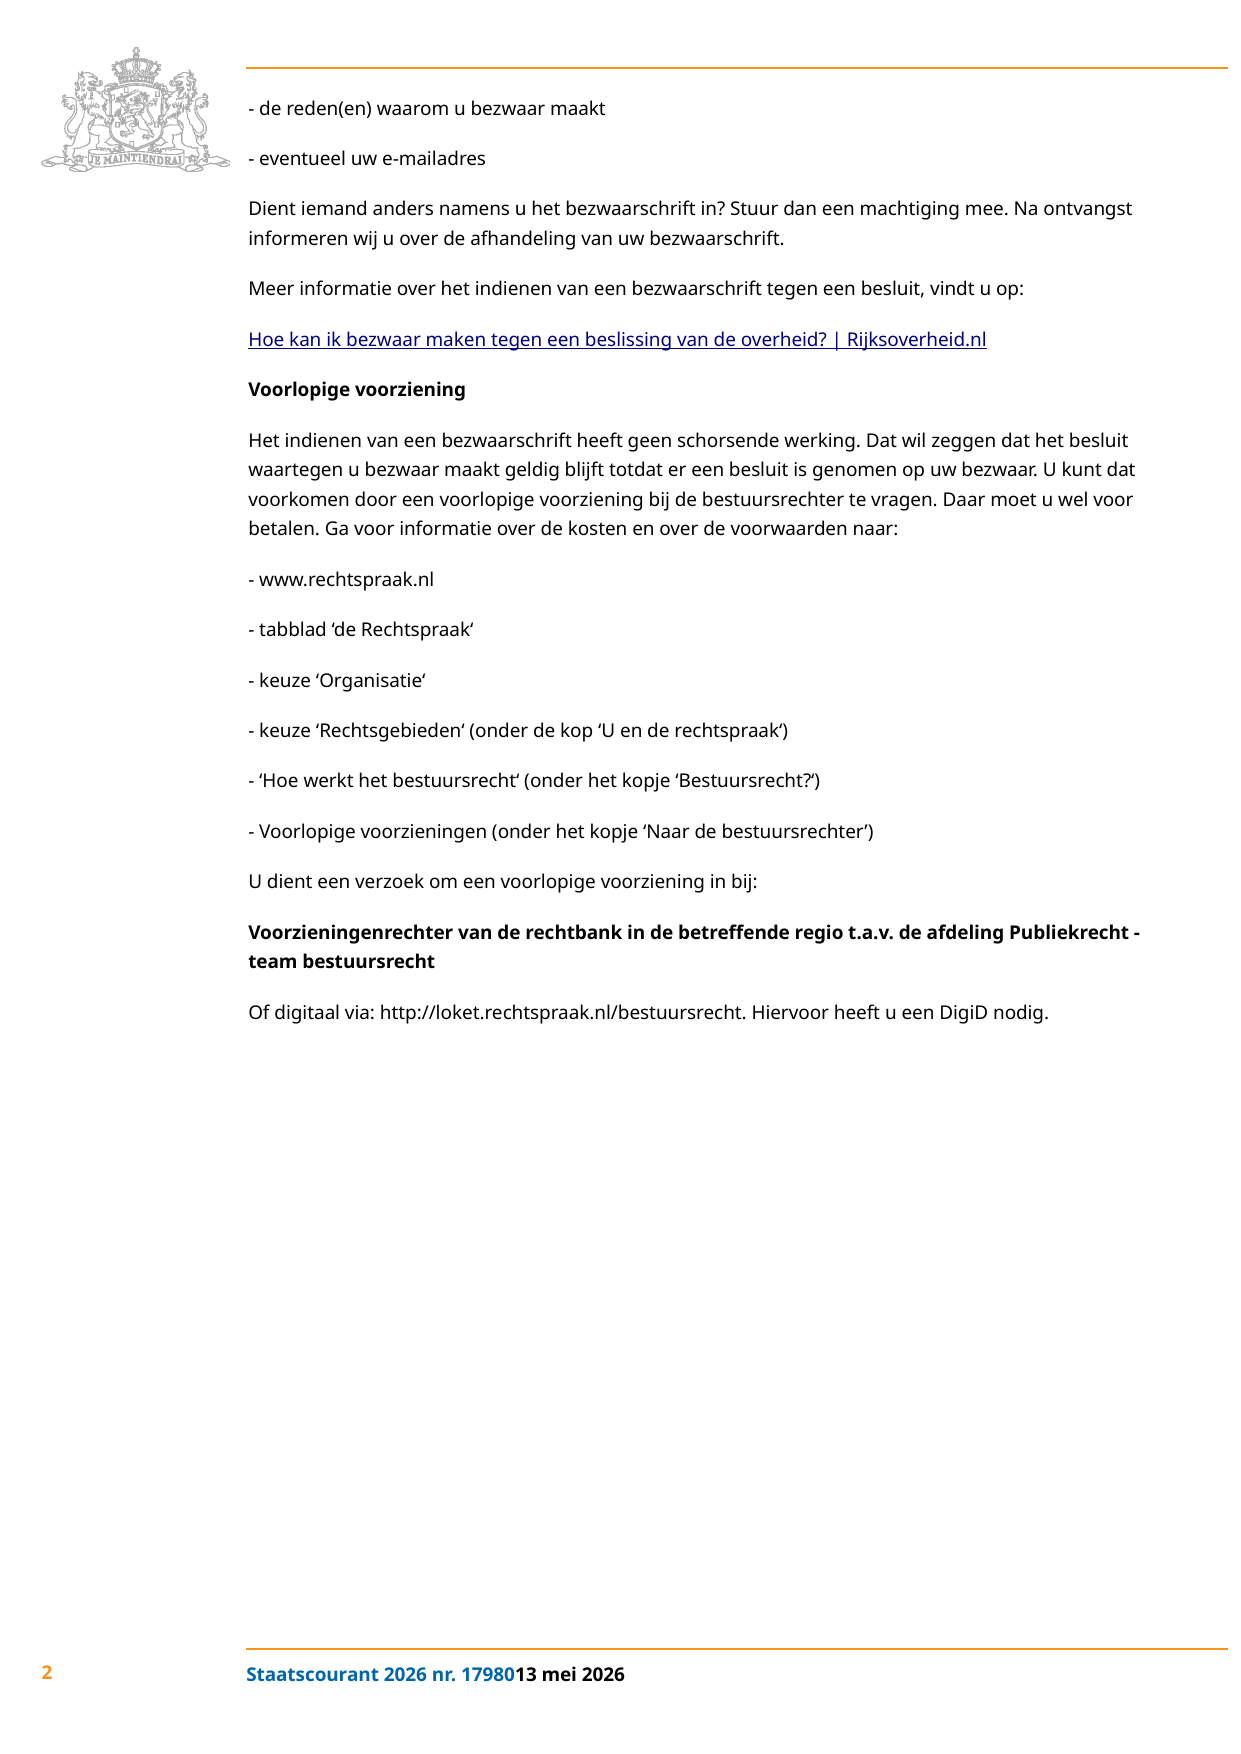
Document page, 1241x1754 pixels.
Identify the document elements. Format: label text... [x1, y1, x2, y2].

text - Voorlopige voorzieningen (onder het kopje ‘Naar de bestuursrechter’) [248, 818, 1152, 844]
text - ‘Hoe werkt het bestuursrecht‘ (onder het kopje ‘Bestuursrecht?‘) [248, 768, 1152, 793]
text - keuze ‘Organisatie‘ [248, 667, 1152, 693]
text Meer informatie over het indienen van een bezwaarschrift tegen een besluit, vindt u op: [248, 276, 1152, 301]
text Hoe kan ik bezwaar maken tegen een beslissing van de overheid? | Rijksoverheid.nl [248, 326, 1152, 352]
text Voorzieningenrechter van de rechtbank in de betreffende regio t.a.v. de afdeling Publiekrecht - team bestuursrecht [248, 919, 1152, 974]
text - tabblad ‘de Rechtspraak‘ [248, 616, 1152, 642]
text Voorlopige voorziening [248, 376, 1152, 402]
text - www.rechtspraak.nl [248, 566, 1152, 592]
text U dient een verzoek om een voorlopige voorziening in bij: [248, 868, 1152, 894]
text - keuze ‘Rechtsgebieden‘ (onder de kop ‘U en de rechtspraak‘) [248, 717, 1152, 743]
picture [41, 47, 231, 172]
text Of digitaal via: http://loket.rechtspraak.nl/bestuursrecht. Hiervoor heeft u een DigiD nodig. [248, 999, 1152, 1025]
text - eventueel uw e-mailadres [248, 145, 1152, 171]
text Het indienen van een bezwaarschrift heeft geen schorsende werking. Dat wil zeggen dat het besluit waartegen u bezwaar maakt geldig blijft totdat er een besluit is genomen op uw bezwaar. U kunt dat voorkomen door een voorlopige voorziening bij de bestuursrechter te vragen. Daar moet u wel voor betalen. Ga voor informatie over de kosten en over de voorwaarden naar: [248, 427, 1152, 541]
text - de reden(en) waarom u bezwaar maakt [248, 95, 1152, 121]
text Dient iemand anders namens u het bezwaarschrift in? Stuur dan een machtiging mee. Na ontvangst informeren wij u over de afhandeling van uw bezwaarschrift. [248, 196, 1152, 251]
